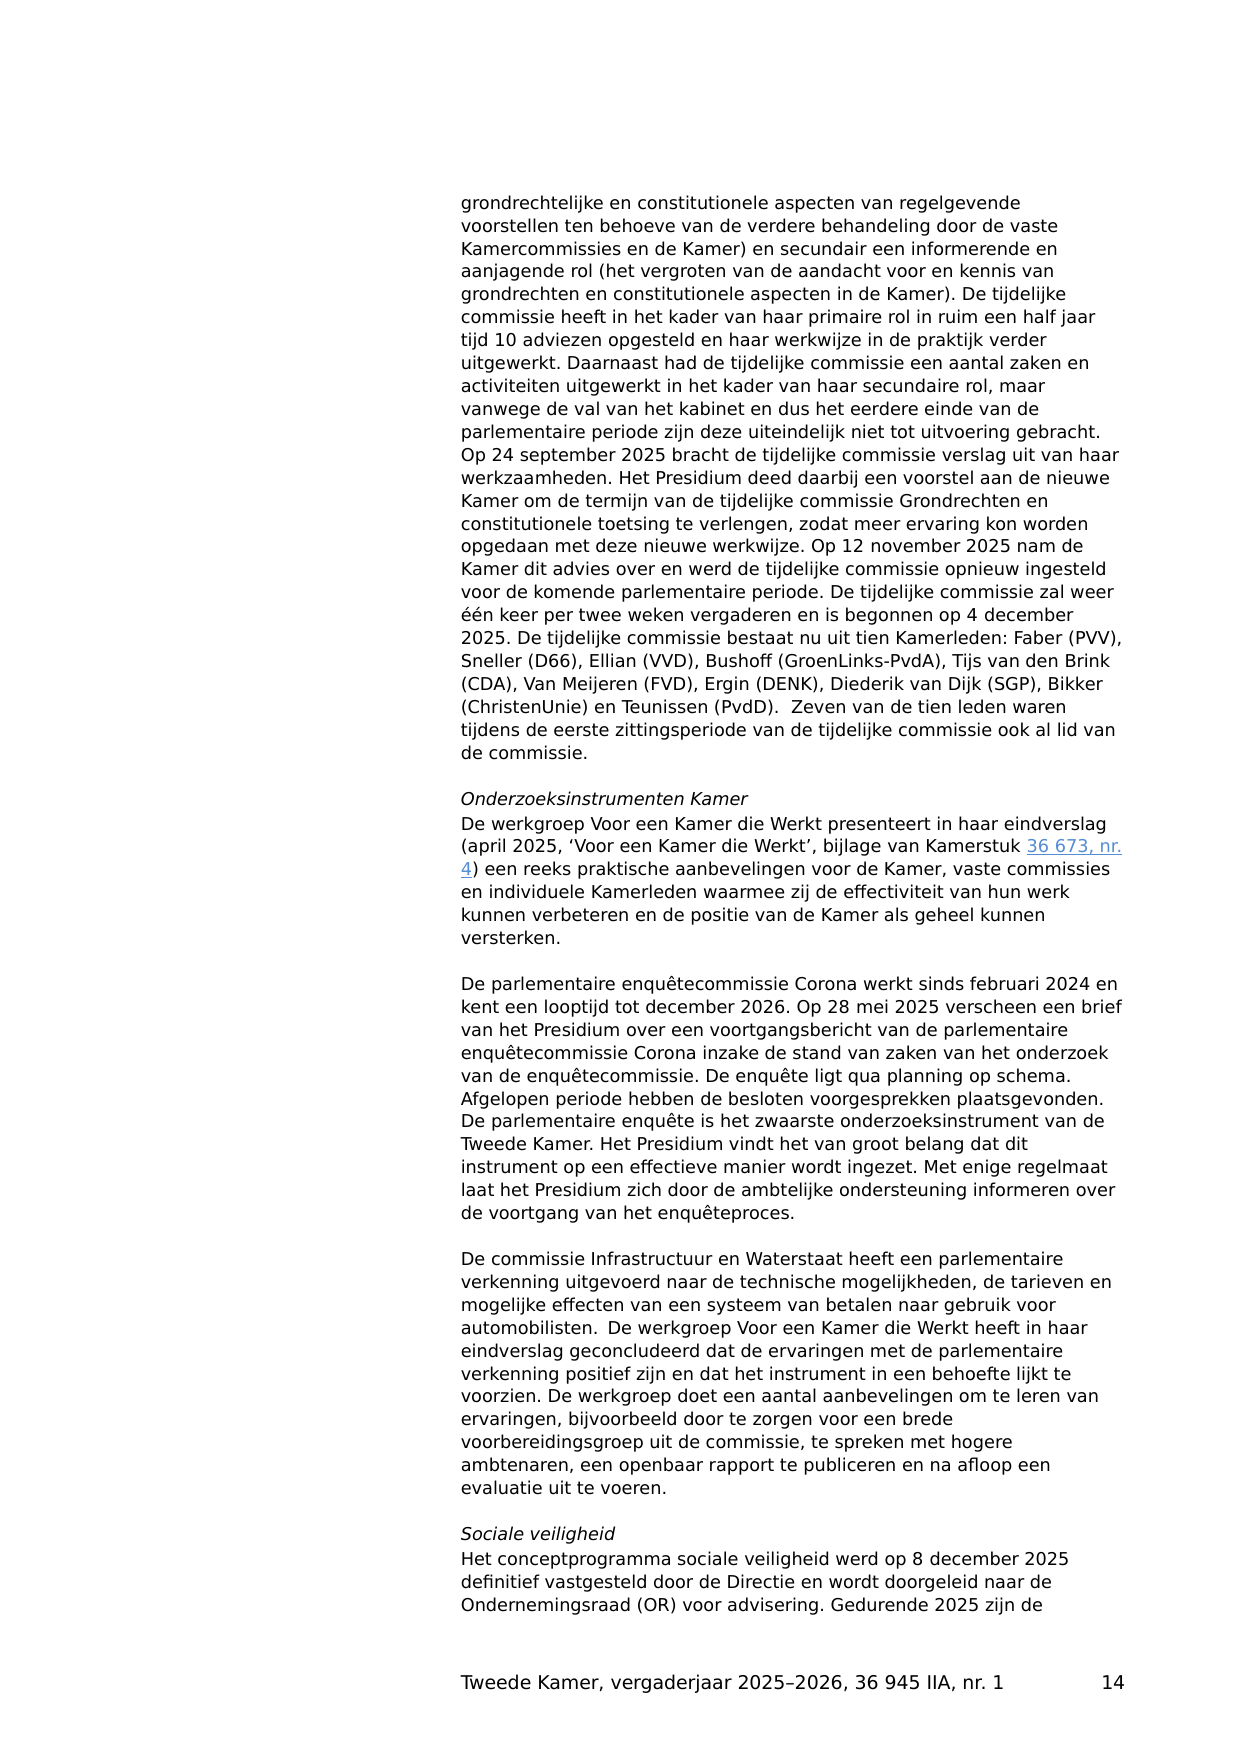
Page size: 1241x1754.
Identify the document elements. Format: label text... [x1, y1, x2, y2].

text De commissie Infrastructuur en Waterstaat heeft een parlementaire verkenning uitgevoerd naar de technische mogelijkheden, de tarieven en mogelijke effecten van een systeem van betalen naar gebruik voor automobilisten. De werkgroep Voor een Kamer die Werkt heeft in haar eindverslag geconcludeerd dat de ervaringen met de parlementaire verkenning positief zijn en dat het instrument in een behoefte lijkt te voorzien. De werkgroep doet een aantal aanbevelingen om te leren van ervaringen, bijvoorbeeld door te zorgen voor een brede voorbereidingsgroep uit de commissie, te spreken met hogere ambtenaren, een openbaar rapport te publiceren en na afloop een evaluatie uit te voeren. [461, 1247, 1125, 1499]
text De werkgroep Voor een Kamer die Werkt presenteert in haar eindverslag (april 2025, ‘Voor een Kamer die Werkt’, bijlage van Kamerstuk 36 673, nr. 4) een reeks praktische aanbevelingen voor de Kamer, vaste commissies en individuele Kamerleden waarmee zij de effectiviteit van hun werk kunnen verbeteren en de positie van de Kamer als geheel kunnen versterken. [461, 812, 1125, 949]
text De parlementaire enquêtecommissie Corona werkt sinds februari 2024 en kent een looptijd tot december 2026. Op 28 mei 2025 verscheen een brief van het Presidium over een voortgangsbericht van de parlementaire enquêtecommissie Corona inzake de stand van zaken van het onderzoek van de enquêtecommissie. De enquête ligt qua planning op schema. Afgelopen periode hebben de besloten voorgesprekken plaatsgevonden. De parlementaire enquête is het zwaarste onderzoeksinstrument van de Tweede Kamer. Het Presidium vindt het van groot belang dat dit instrument op een effectieve manier wordt ingezet. Met enige regelmaat laat het Presidium zich door de ambtelijke ondersteuning informeren over de voortgang van het enquêteproces. [461, 972, 1125, 1224]
text Het conceptprogramma sociale veiligheid werd op 8 december 2025 definitief vastgesteld door de Directie en wordt doorgeleid naar de Ondernemingsraad (OR) voor advisering. Gedurende 2025 zijn de [461, 1547, 1125, 1616]
text Sociale veiligheid [461, 1522, 1125, 1545]
text grondrechtelijke en constitutionele aspecten van regelgevende voorstellen ten behoeve van de verdere behandeling door de vaste Kamercommissies en de Kamer) en secundair een informerende en aanjagende rol (het vergroten van de aandacht voor en kennis van grondrechten en constitutionele aspecten in de Kamer). De tijdelijke commissie heeft in het kader van haar primaire rol in ruim een half jaar tijd 10 adviezen opgesteld en haar werkwijze in de praktijk verder uitgewerkt. Daarnaast had de tijdelijke commissie een aantal zaken en activiteiten uitgewerkt in het kader van haar secundaire rol, maar vanwege de val van het kabinet en dus het eerdere einde van de parlementaire periode zijn deze uiteindelijk niet tot uitvoering gebracht. Op 24 september 2025 bracht de tijdelijke commissie verslag uit van haar werkzaamheden. Het Presidium deed daarbij een voorstel aan de nieuwe Kamer om de termijn van de tijdelijke commissie Grondrechten en constitutionele toetsing te verlengen, zodat meer ervaring kon worden opgedaan met deze nieuwe werkwijze. Op 12 november 2025 nam de Kamer dit advies over en werd de tijdelijke commissie opnieuw ingesteld voor de komende parlementaire periode. De tijdelijke commissie zal weer één keer per twee weken vergaderen en is begonnen op 4 december 2025. De tijdelijke commissie bestaat nu uit tien Kamerleden: Faber (PVV), Sneller (D66), Ellian (VVD), Bushoff (GroenLinks-PvdA), Tijs van den Brink (CDA), Van Meijeren (FVD), Ergin (DENK), Diederik van Dijk (SGP), Bikker (ChristenUnie) en Teunissen (PvdD). Zeven van de tien leden waren tijdens de eerste zittingsperiode van de tijdelijke commissie ook al lid van de commissie. [461, 191, 1125, 764]
text Onderzoeksinstrumenten Kamer [461, 787, 1125, 809]
